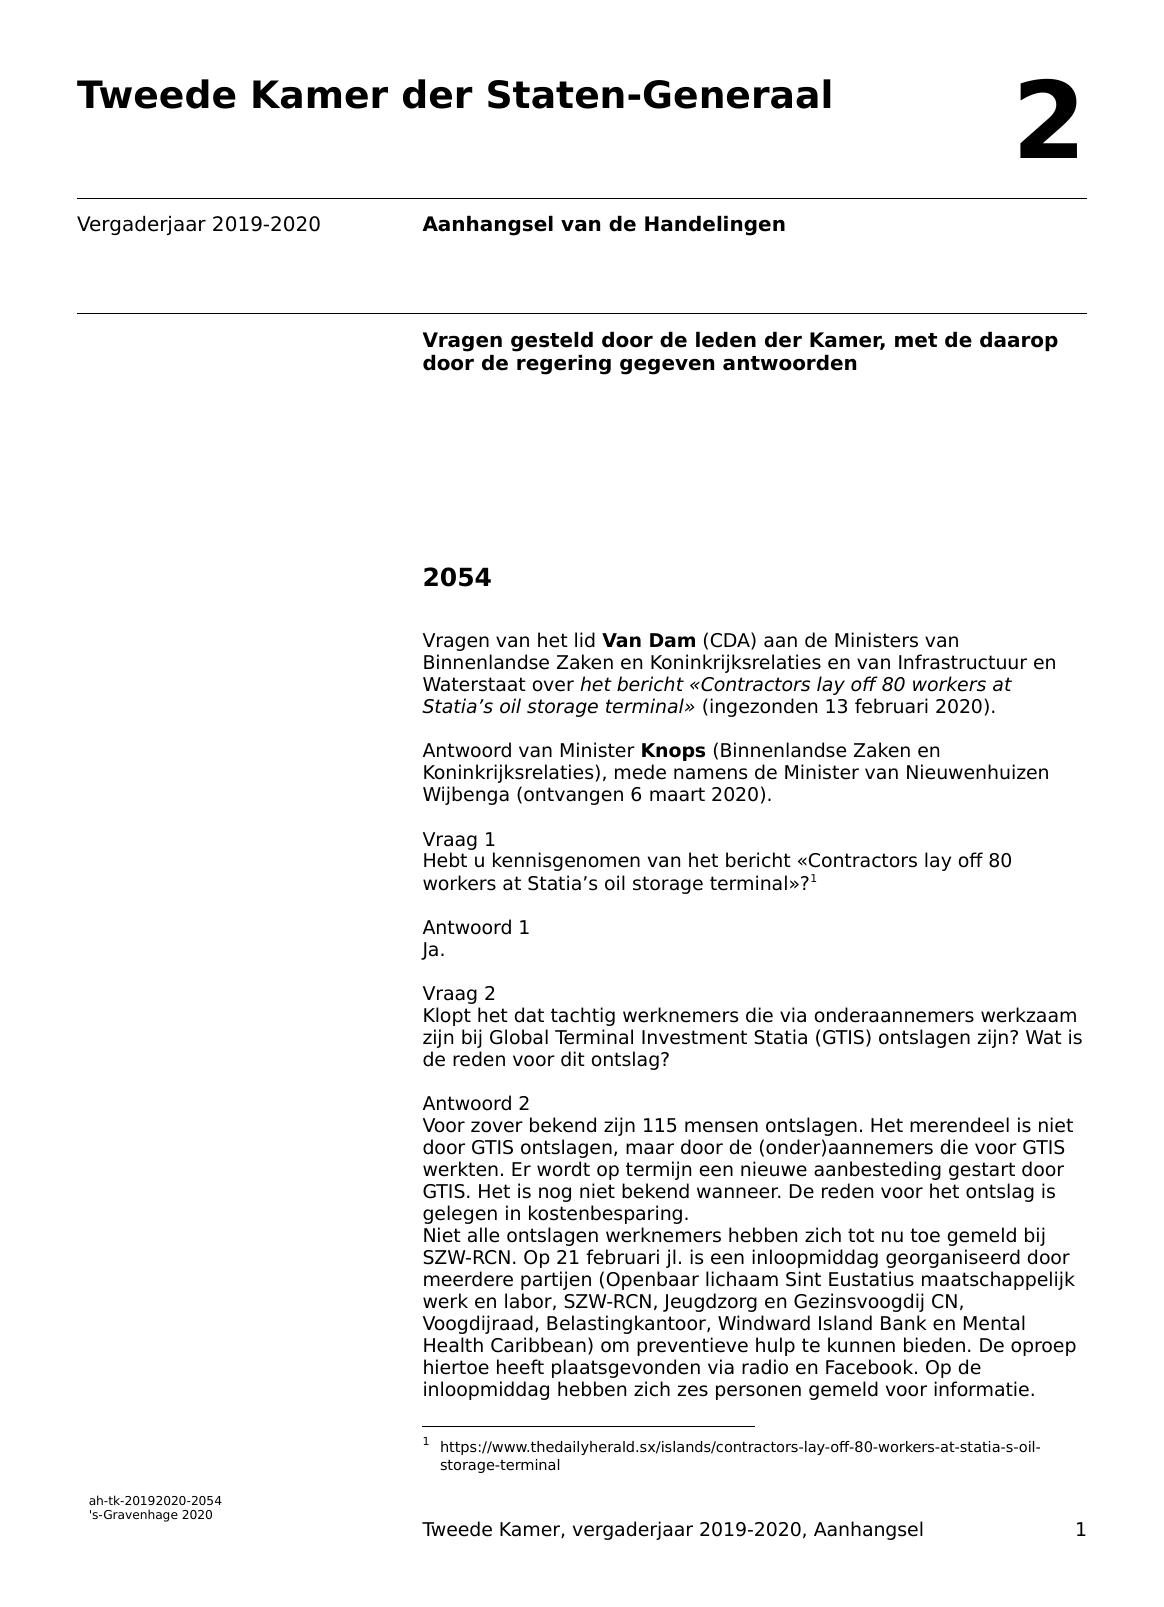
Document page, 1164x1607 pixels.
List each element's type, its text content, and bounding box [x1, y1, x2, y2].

text Antwoord 1 [422, 917, 1087, 938]
text https://www.thedailyherald.sx/islands/contractors-lay-off-80-workers-at-statia-s-oil-storage-terminal [422, 1435, 1087, 1474]
text Vragen van het lid Van Dam (CDA) aan de Ministers van Binnenlandse Zaken en Koninkrijksrelaties en van Infrastructuur en Waterstaat over het bericht «Contractors lay off 80 workers at Statia’s oil storage terminal» (ingezonden 13 februari 2020). [422, 630, 1087, 718]
text Klopt het dat tachtig werknemers die via onderaannemers werkzaam zijn bij Global Terminal Investment Statia (GTIS) ontslagen zijn? Wat is de reden voor dit ontslag? [422, 1005, 1087, 1071]
text Vraag 1 [422, 828, 1087, 850]
text 's-Gravenhage 2020 [88, 1508, 323, 1522]
text Voor zover bekend zijn 115 mensen ontslagen. Het merendeel is niet door GTIS ontslagen, maar door de (onder)aannemers die voor GTIS werkten. Er wordt op termijn een nieuwe aanbesteding gestart door GTIS. Het is nog niet bekend wanneer. De reden voor het ontslag is gelegen in kostenbesparing. [422, 1115, 1087, 1225]
table_cell Aanhangsel van de Handelingen [422, 199, 1087, 313]
table_cell Vragen gesteld door de leden der Kamer, met de daarop door de regering gegeven antwoorden [422, 314, 1087, 375]
text Antwoord 2 [422, 1093, 1087, 1115]
text ah-tk-20192020-2054 [88, 1494, 323, 1508]
table_header 2 [886, 59, 1087, 198]
text Vraag 2 [422, 983, 1087, 1005]
text Niet alle ontslagen werknemers hebben zich tot nu toe gemeld bij SZW-RCN. Op 21 februari jl. is een inloopmiddag georganiseerd door meerdere partijen (Openbaar lichaam Sint Eustatius maatschappelijk werk en labor, SZW-RCN, Jeugdzorg en Gezinsvoogdij CN, Voogdijraad, Belastingkantoor, Windward Island Bank en Mental Health Caribbean) om preventieve hulp te kunnen bieden. De oproep hiertoe heeft plaatsgevonden via radio en Facebook. Op de inloopmiddag hebben zich zes personen gemeld voor informatie. [422, 1225, 1087, 1401]
text 2054 [422, 563, 1087, 592]
table_cell Vergaderjaar 2019-2020 [77, 199, 422, 313]
table_cell [77, 314, 422, 375]
text Antwoord van Minister Knops (Binnenlandse Zaken en Koninkrijksrelaties), mede namens de Minister van Nieuwenhuizen Wijbenga (ontvangen 6 maart 2020). [422, 740, 1087, 806]
table_header Tweede Kamer der Staten-Generaal [77, 59, 886, 198]
text Hebt u kennisgenomen van het bericht «Contractors lay off 80 workers at Statia’s oil storage terminal»? [422, 850, 1087, 894]
text Ja. [422, 938, 1087, 961]
